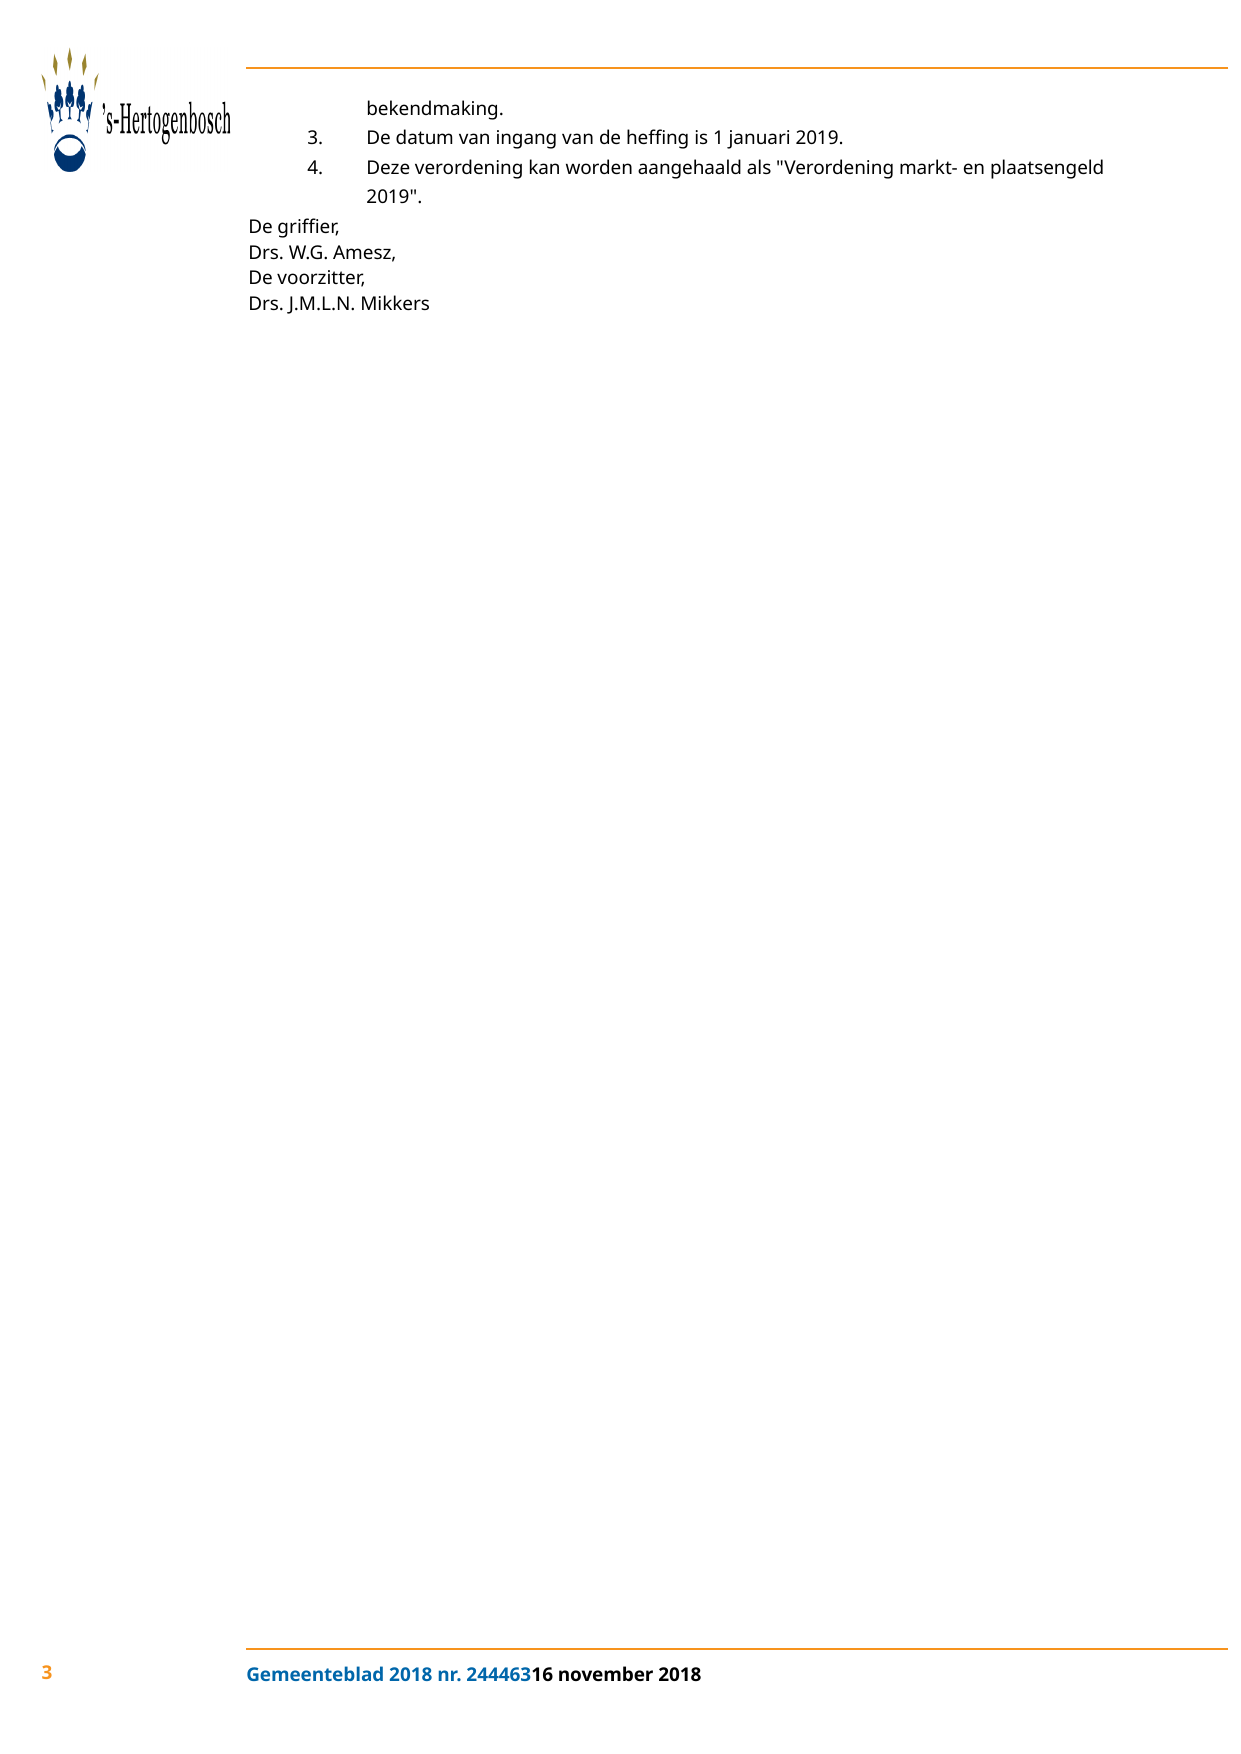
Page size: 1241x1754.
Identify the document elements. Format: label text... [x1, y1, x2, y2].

picture [41, 47, 231, 172]
text Drs. W.G. Amesz, [248, 239, 1152, 264]
text Drs. J.M.L.N. Mikkers [248, 290, 1152, 316]
text De voorzitter, [248, 264, 1152, 290]
list De datum van ingang van de heffing is 1 januari 2019. [307, 124, 1152, 150]
list Deze verordening kan worden aangehaald als "Verordening markt- en plaatsengeld 2019". [307, 154, 1152, 209]
list bekendmaking. [307, 95, 1152, 121]
text De griffier, [248, 213, 1152, 239]
